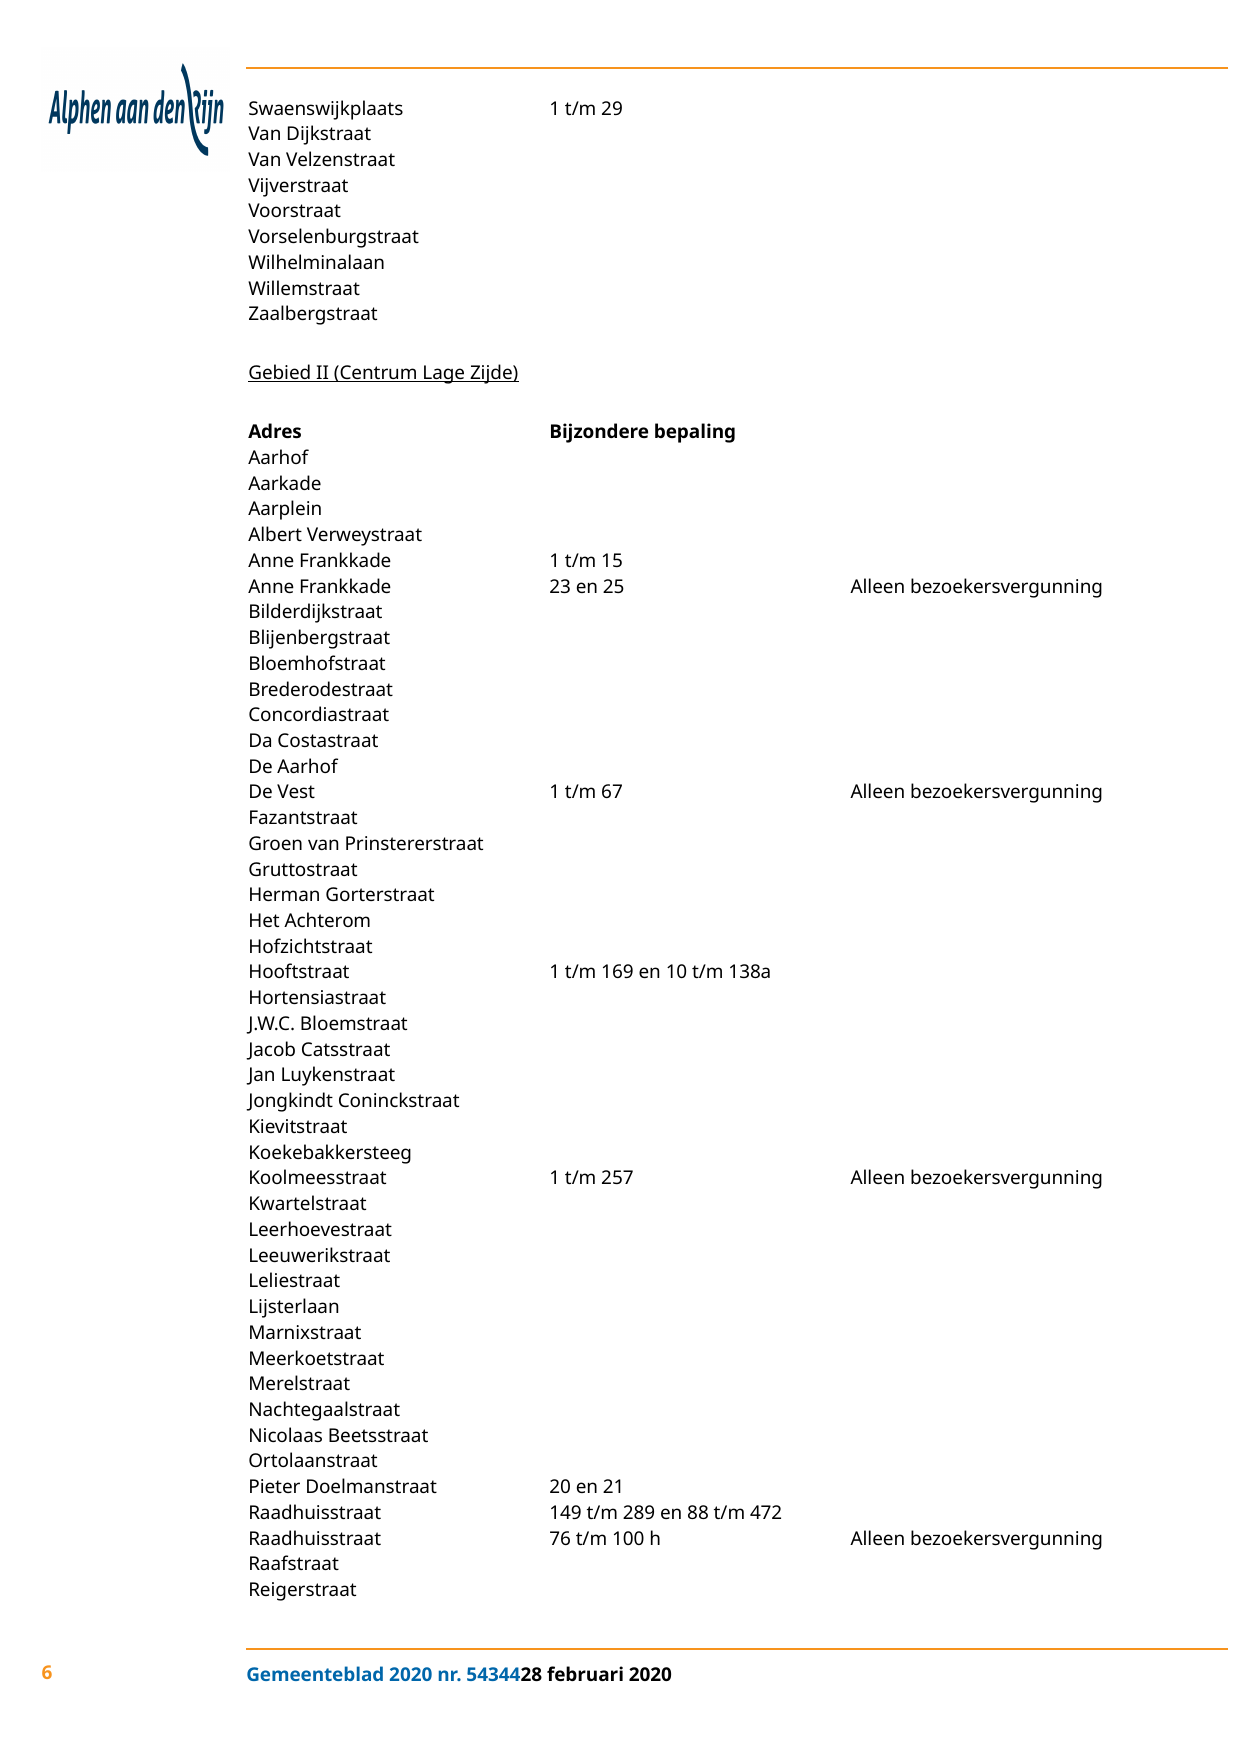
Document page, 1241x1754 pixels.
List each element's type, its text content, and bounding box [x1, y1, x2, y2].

table_cell [549, 830, 850, 856]
table_cell [850, 1551, 1152, 1576]
table_cell [549, 804, 850, 830]
table_cell [850, 1293, 1152, 1319]
table_cell [850, 1113, 1152, 1139]
table_cell [850, 1448, 1152, 1473]
table_cell [549, 1576, 850, 1602]
table_cell 76 t/m 100 h [549, 1525, 850, 1551]
table_cell Wilhelminalaan [248, 249, 549, 275]
table_cell Aarplein [248, 496, 549, 521]
table_cell [549, 701, 850, 727]
table_cell [549, 1113, 850, 1139]
table_cell [549, 1422, 850, 1448]
table_cell Raadhuisstraat [248, 1525, 549, 1551]
table_cell [850, 198, 1152, 223]
table_cell [549, 882, 850, 907]
table_cell Herman Gorterstraat [248, 882, 549, 907]
table_cell [549, 1062, 850, 1087]
table_cell Aarkade [248, 470, 549, 496]
table_cell Van Velzenstraat [248, 146, 549, 172]
table_cell 20 en 21 [549, 1473, 850, 1499]
table_cell [850, 830, 1152, 856]
table_cell Meerkoetstraat [248, 1345, 549, 1370]
table_cell [549, 1139, 850, 1164]
table_cell Fazantstraat [248, 804, 549, 830]
table_cell Van Dijkstraat [248, 121, 549, 146]
table_cell [850, 907, 1152, 933]
table_cell [850, 224, 1152, 249]
table_cell [549, 198, 850, 223]
table_cell 1 t/m 67 [549, 779, 850, 804]
table_cell [850, 496, 1152, 521]
text Gebied II (Centrum Lage Zijde) [248, 359, 1152, 385]
table_cell Bloemhofstraat [248, 650, 549, 676]
table_cell Concordiastraat [248, 701, 549, 727]
table_cell Anne Frankkade [248, 547, 549, 573]
table_cell [850, 676, 1152, 701]
table_cell [850, 753, 1152, 779]
table_cell [850, 121, 1152, 146]
table_cell [850, 521, 1152, 547]
table_cell 23 en 25 [549, 573, 850, 598]
table_cell Swaenswijkplaats [248, 95, 549, 121]
table_cell [549, 1293, 850, 1319]
table_cell [850, 599, 1152, 624]
table_cell Anne Frankkade [248, 573, 549, 598]
table_cell [850, 1088, 1152, 1113]
table_cell Alleen bezoekersvergunning [850, 1525, 1152, 1551]
table_cell Zaalbergstraat [248, 301, 549, 326]
table_cell [549, 1010, 850, 1036]
table_cell [549, 1551, 850, 1576]
table_cell Raafstraat [248, 1551, 549, 1576]
table_cell [549, 727, 850, 753]
table_cell [549, 496, 850, 521]
table_cell De Aarhof [248, 753, 549, 779]
picture [41, 47, 231, 172]
table_cell [850, 275, 1152, 301]
table_cell [850, 95, 1152, 121]
table_cell [549, 1345, 850, 1370]
table_cell [850, 1036, 1152, 1062]
table_cell [850, 1062, 1152, 1087]
table_cell 1 t/m 29 [549, 95, 850, 121]
table_cell [850, 1345, 1152, 1370]
table_cell Bilderdijkstraat [248, 599, 549, 624]
table_cell [850, 701, 1152, 727]
table_cell [549, 1448, 850, 1473]
table_cell 149 t/m 289 en 88 t/m 472 [549, 1499, 850, 1525]
table_cell [549, 224, 850, 249]
table_cell J.W.C. Bloemstraat [248, 1010, 549, 1036]
table_cell Nachtegaalstraat [248, 1396, 549, 1422]
table_cell [549, 172, 850, 198]
table_cell [549, 301, 850, 326]
table_cell [850, 172, 1152, 198]
table_cell [549, 470, 850, 496]
table_cell Willemstraat [248, 275, 549, 301]
table_cell [549, 1088, 850, 1113]
table_cell Alleen bezoekersvergunning [850, 1165, 1152, 1190]
table_cell [850, 959, 1152, 984]
table_cell [850, 1370, 1152, 1396]
table_cell [549, 1242, 850, 1267]
table_cell Blijenbergstraat [248, 624, 549, 650]
table_cell Jongkindt Coninckstraat [248, 1088, 549, 1113]
table_cell Lijsterlaan [248, 1293, 549, 1319]
table_cell [850, 1396, 1152, 1422]
table_cell [850, 1319, 1152, 1345]
table_cell [549, 444, 850, 470]
table_cell [850, 933, 1152, 959]
table_cell 1 t/m 257 [549, 1165, 850, 1190]
table_cell 1 t/m 169 en 10 t/m 138a [549, 959, 850, 984]
table_cell Leerhoevestraat [248, 1216, 549, 1242]
table_cell Alleen bezoekersvergunning [850, 573, 1152, 598]
table_cell [850, 650, 1152, 676]
table_cell [549, 146, 850, 172]
table_cell [850, 1473, 1152, 1499]
table_cell [850, 1190, 1152, 1216]
table_cell [850, 1139, 1152, 1164]
table_cell [549, 753, 850, 779]
table_cell Reigerstraat [248, 1576, 549, 1602]
table_header Bijzondere bepaling [549, 419, 850, 444]
table_cell [549, 856, 850, 882]
table_cell 1 t/m 15 [549, 547, 850, 573]
table_cell Het Achterom [248, 907, 549, 933]
table_cell Alleen bezoekersvergunning [850, 779, 1152, 804]
table_cell [549, 624, 850, 650]
table_cell [549, 599, 850, 624]
table_cell Hofzichtstraat [248, 933, 549, 959]
table_cell [850, 1422, 1152, 1448]
table_cell Leeuwerikstraat [248, 1242, 549, 1267]
table_cell [549, 121, 850, 146]
table_cell Brederodestraat [248, 676, 549, 701]
table_cell Raadhuisstraat [248, 1499, 549, 1525]
table_cell [549, 275, 850, 301]
table_cell [549, 1370, 850, 1396]
table_cell Merelstraat [248, 1370, 549, 1396]
table_cell [850, 146, 1152, 172]
table_cell [850, 856, 1152, 882]
table_cell [549, 1268, 850, 1293]
table_cell Hooftstraat [248, 959, 549, 984]
table_cell [549, 933, 850, 959]
table_cell [549, 650, 850, 676]
table_cell Jacob Catsstraat [248, 1036, 549, 1062]
table_cell Pieter Doelmanstraat [248, 1473, 549, 1499]
table_cell Marnixstraat [248, 1319, 549, 1345]
table_cell Gruttostraat [248, 856, 549, 882]
table_cell Kwartelstraat [248, 1190, 549, 1216]
table_cell [850, 624, 1152, 650]
table_cell [850, 1010, 1152, 1036]
table_cell Groen van Prinstererstraat [248, 830, 549, 856]
table_cell [850, 301, 1152, 326]
table_cell Koolmeesstraat [248, 1165, 549, 1190]
table_cell Kievitstraat [248, 1113, 549, 1139]
table_cell Jan Luykenstraat [248, 1062, 549, 1087]
table_cell [549, 676, 850, 701]
table_cell [549, 985, 850, 1010]
table_cell Ortolaanstraat [248, 1448, 549, 1473]
table_cell Aarhof [248, 444, 549, 470]
table_cell De Vest [248, 779, 549, 804]
table_cell Hortensiastraat [248, 985, 549, 1010]
table_cell [850, 547, 1152, 573]
table_cell [850, 1268, 1152, 1293]
table_cell [549, 907, 850, 933]
table_cell [850, 444, 1152, 470]
table_cell [850, 985, 1152, 1010]
table_cell Albert Verweystraat [248, 521, 549, 547]
table_cell Vorselenburgstraat [248, 224, 549, 249]
table_cell Leliestraat [248, 1268, 549, 1293]
table_cell [850, 804, 1152, 830]
table_cell [850, 249, 1152, 275]
table_cell Da Costastraat [248, 727, 549, 753]
table_cell Voorstraat [248, 198, 549, 223]
table_cell Vijverstraat [248, 172, 549, 198]
table_cell [549, 1036, 850, 1062]
table_cell [850, 1242, 1152, 1267]
table_cell [549, 1216, 850, 1242]
table_cell Nicolaas Beetsstraat [248, 1422, 549, 1448]
table_cell [549, 1190, 850, 1216]
table_header Adres [248, 419, 549, 444]
table_cell [850, 1576, 1152, 1602]
table_cell [850, 470, 1152, 496]
table_cell [549, 1396, 850, 1422]
table_cell [850, 1499, 1152, 1525]
table_cell [850, 1216, 1152, 1242]
table_cell [850, 727, 1152, 753]
table_cell [549, 1319, 850, 1345]
table_cell [850, 882, 1152, 907]
table_cell [549, 521, 850, 547]
table_cell Koekebakkersteeg [248, 1139, 549, 1164]
table_cell [549, 249, 850, 275]
